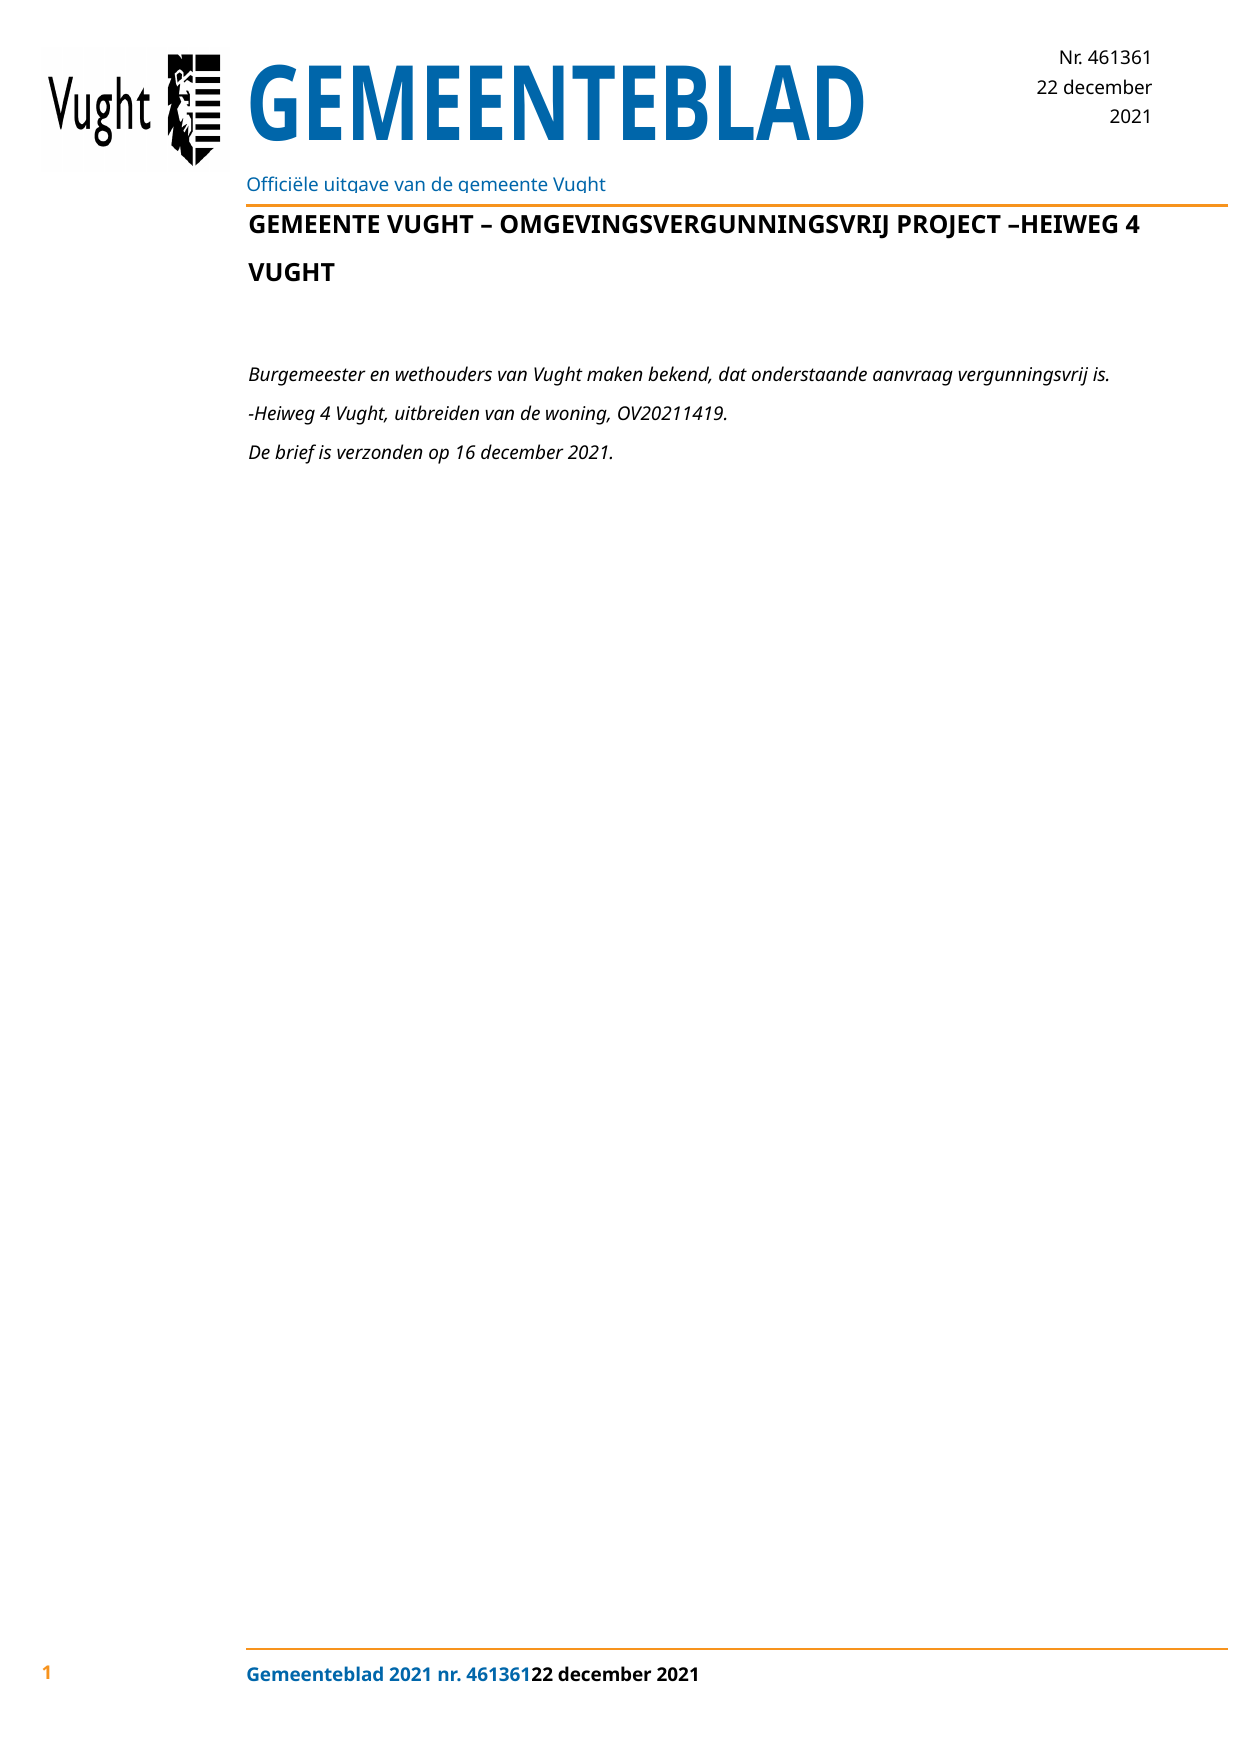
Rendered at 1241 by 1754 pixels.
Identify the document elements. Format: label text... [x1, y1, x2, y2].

text GEMEENTE VUGHT – OMGEVINGSVERGUNNINGSVRIJ PROJECT –HEIWEG 4 VUGHT [248, 207, 1152, 288]
text De brief is verzonden op 16 december 2021. [248, 439, 1152, 465]
text Burgemeester en wethouders van Vught maken bekend, dat onderstaande aanvraag vergunningsvrij is. [248, 361, 1152, 387]
text -Heiweg 4 Vught, uitbreiden van de woning, OV20211419. [248, 400, 1152, 426]
picture [41, 47, 231, 172]
